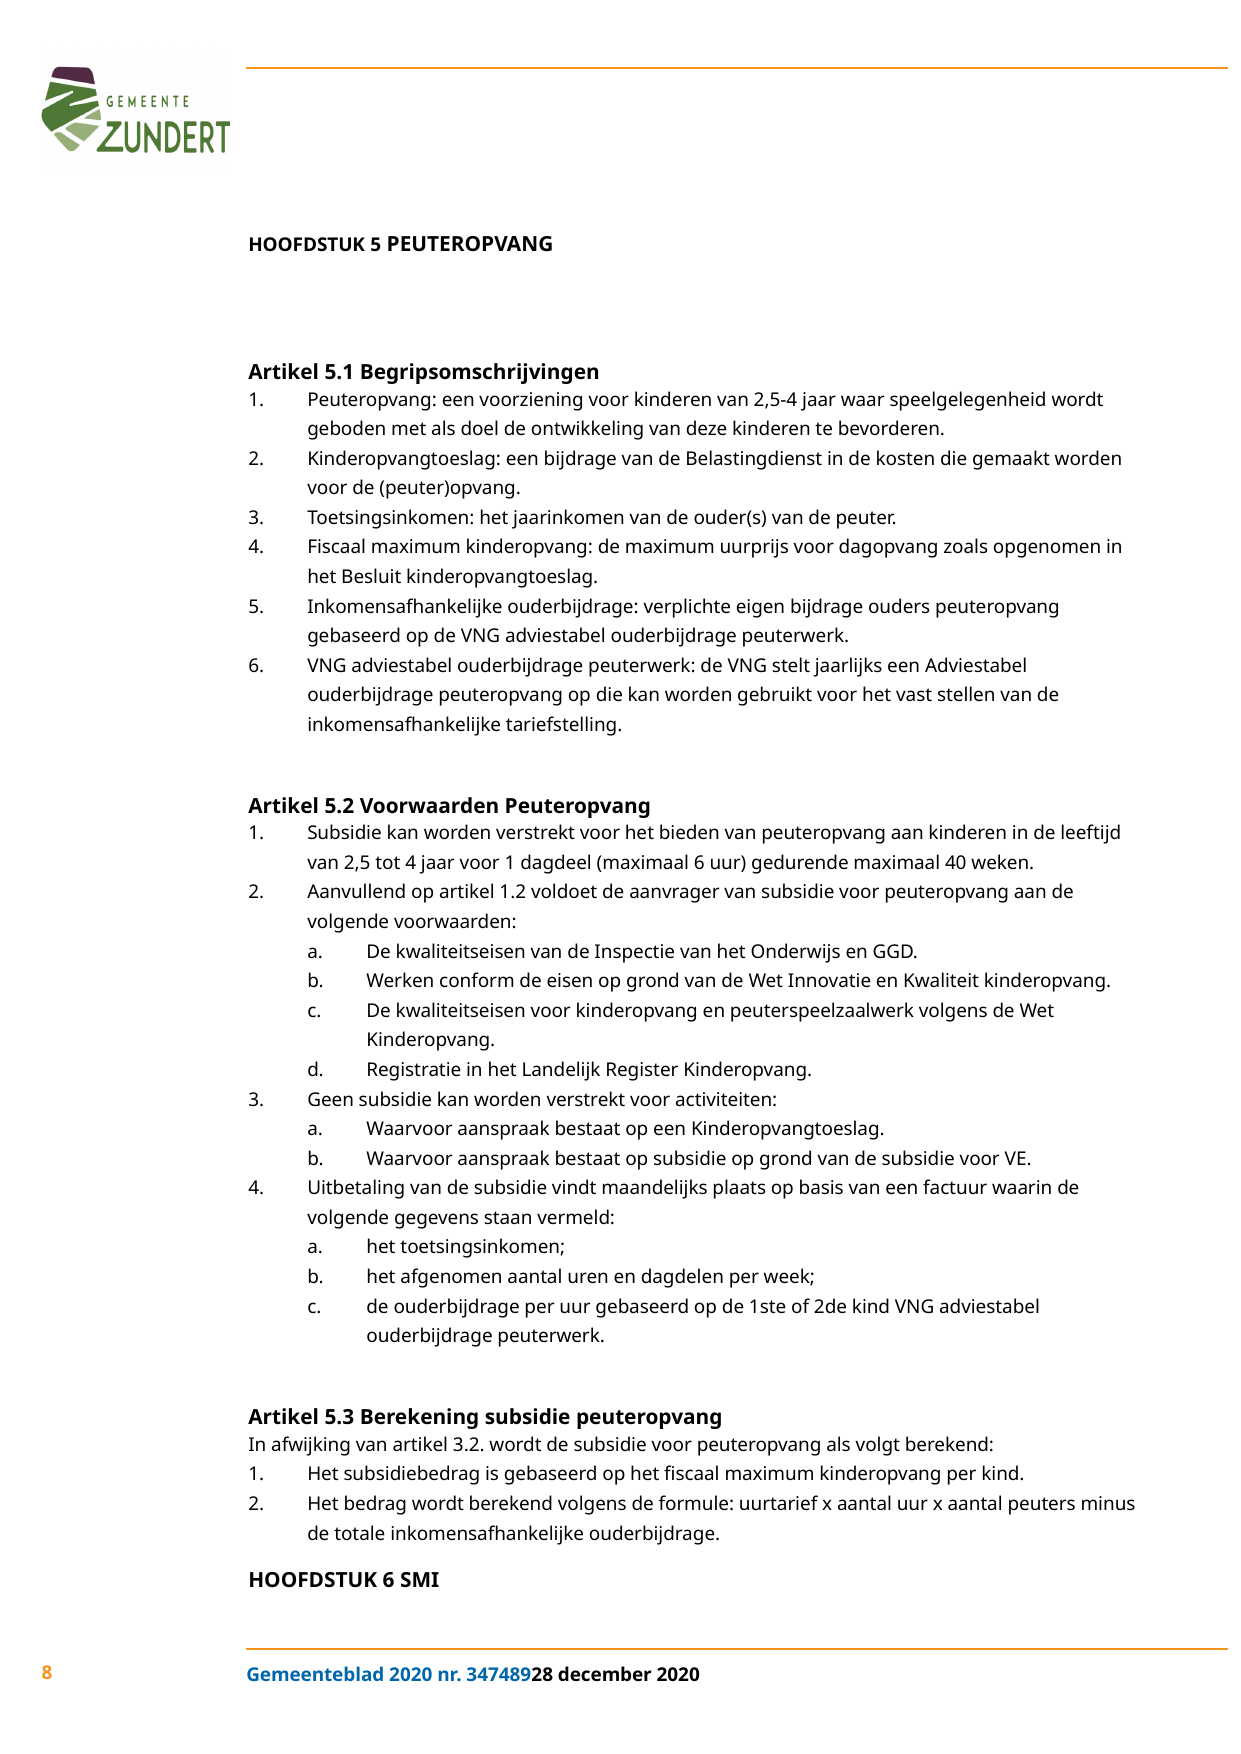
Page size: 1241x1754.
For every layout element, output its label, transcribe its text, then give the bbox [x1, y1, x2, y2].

text Artikel 5.1 Begripsomschrijvingen [248, 357, 1152, 386]
list VNG adviestabel ouderbijdrage peuterwerk: de VNG stelt jaarlijks een Adviestabel ouderbijdrage peuteropvang op die kan worden gebruikt voor het vast stellen van de inkomensafhankelijke tariefstelling. [248, 652, 1152, 737]
list Toetsingsinkomen: het jaarinkomen van de ouder(s) van de peuter. [248, 504, 1152, 530]
list het toetsingsinkomen; [307, 1234, 1152, 1259]
picture [41, 47, 231, 172]
list Werken conform de eisen op grond van de Wet Innovatie en Kwaliteit kinderopvang. [307, 967, 1152, 993]
list Subsidie kan worden verstrekt voor het bieden van peuteropvang aan kinderen in de leeftijd van 2,5 tot 4 jaar voor 1 dagdeel (maximaal 6 uur) gedurende maximaal 40 weken. [248, 819, 1152, 875]
list Aanvullend op artikel 1.2 voldoet de aanvrager van subsidie voor peuteropvang aan de volgende voorwaarden: [248, 879, 1152, 934]
list Uitbetaling van de subsidie vindt maandelijks plaats op basis van een factuur waarin de volgende gegevens staan vermeld: [248, 1174, 1152, 1230]
list Geen subsidie kan worden verstrekt voor activiteiten: [248, 1086, 1152, 1112]
list De kwaliteitseisen voor kinderopvang en peuterspeelzaalwerk volgens de Wet Kinderopvang. [307, 997, 1152, 1052]
list Peuteropvang: een voorziening voor kinderen van 2,5-4 jaar waar speelgelegenheid wordt geboden met als doel de ontwikkeling van deze kinderen te bevorderen. [248, 386, 1152, 441]
list Kinderopvangtoeslag: een bijdrage van de Belastingdienst in de kosten die gemaakt worden voor de (peuter)opvang. [248, 445, 1152, 500]
list Waarvoor aanspraak bestaat op een Kinderopvangtoeslag. [307, 1115, 1152, 1141]
text Artikel 5.2 Voorwaarden Peuteropvang [248, 791, 1152, 819]
text HOOFDSTUK 6 SMI [248, 1565, 1152, 1594]
list Registratie in het Landelijk Register Kinderopvang. [307, 1056, 1152, 1082]
list Het subsidiebedrag is gebaseerd op het fiscaal maximum kinderopvang per kind. [248, 1461, 1152, 1486]
list Inkomensafhankelijke ouderbijdrage: verplichte eigen bijdrage ouders peuteropvang gebaseerd op de VNG adviestabel ouderbijdrage peuterwerk. [248, 593, 1152, 648]
text In afwijking van artikel 3.2. wordt de subsidie voor peuteropvang als volgt berekend: [248, 1431, 1152, 1457]
list Fiscaal maximum kinderopvang: de maximum uurprijs voor dagopvang zoals opgenomen in het Besluit kinderopvangtoeslag. [248, 534, 1152, 589]
list de ouderbijdrage per uur gebaseerd op de 1ste of 2de kind VNG adviestabel ouderbijdrage peuterwerk. [307, 1293, 1152, 1348]
text Artikel 5.3 Berekening subsidie peuteropvang [248, 1402, 1152, 1431]
list het afgenomen aantal uren en dagdelen per week; [307, 1263, 1152, 1289]
list De kwaliteitseisen van de Inspectie van het Onderwijs en GGD. [307, 938, 1152, 964]
list Waarvoor aanspraak bestaat op subsidie op grond van de subsidie voor VE. [307, 1145, 1152, 1171]
list Het bedrag wordt berekend volgens de formule: uurtarief x aantal uur x aantal peuters minus de totale inkomensafhankelijke ouderbijdrage. [248, 1490, 1152, 1545]
text HOOFDSTUK 5 PEUTEROPVANG [248, 229, 1152, 258]
